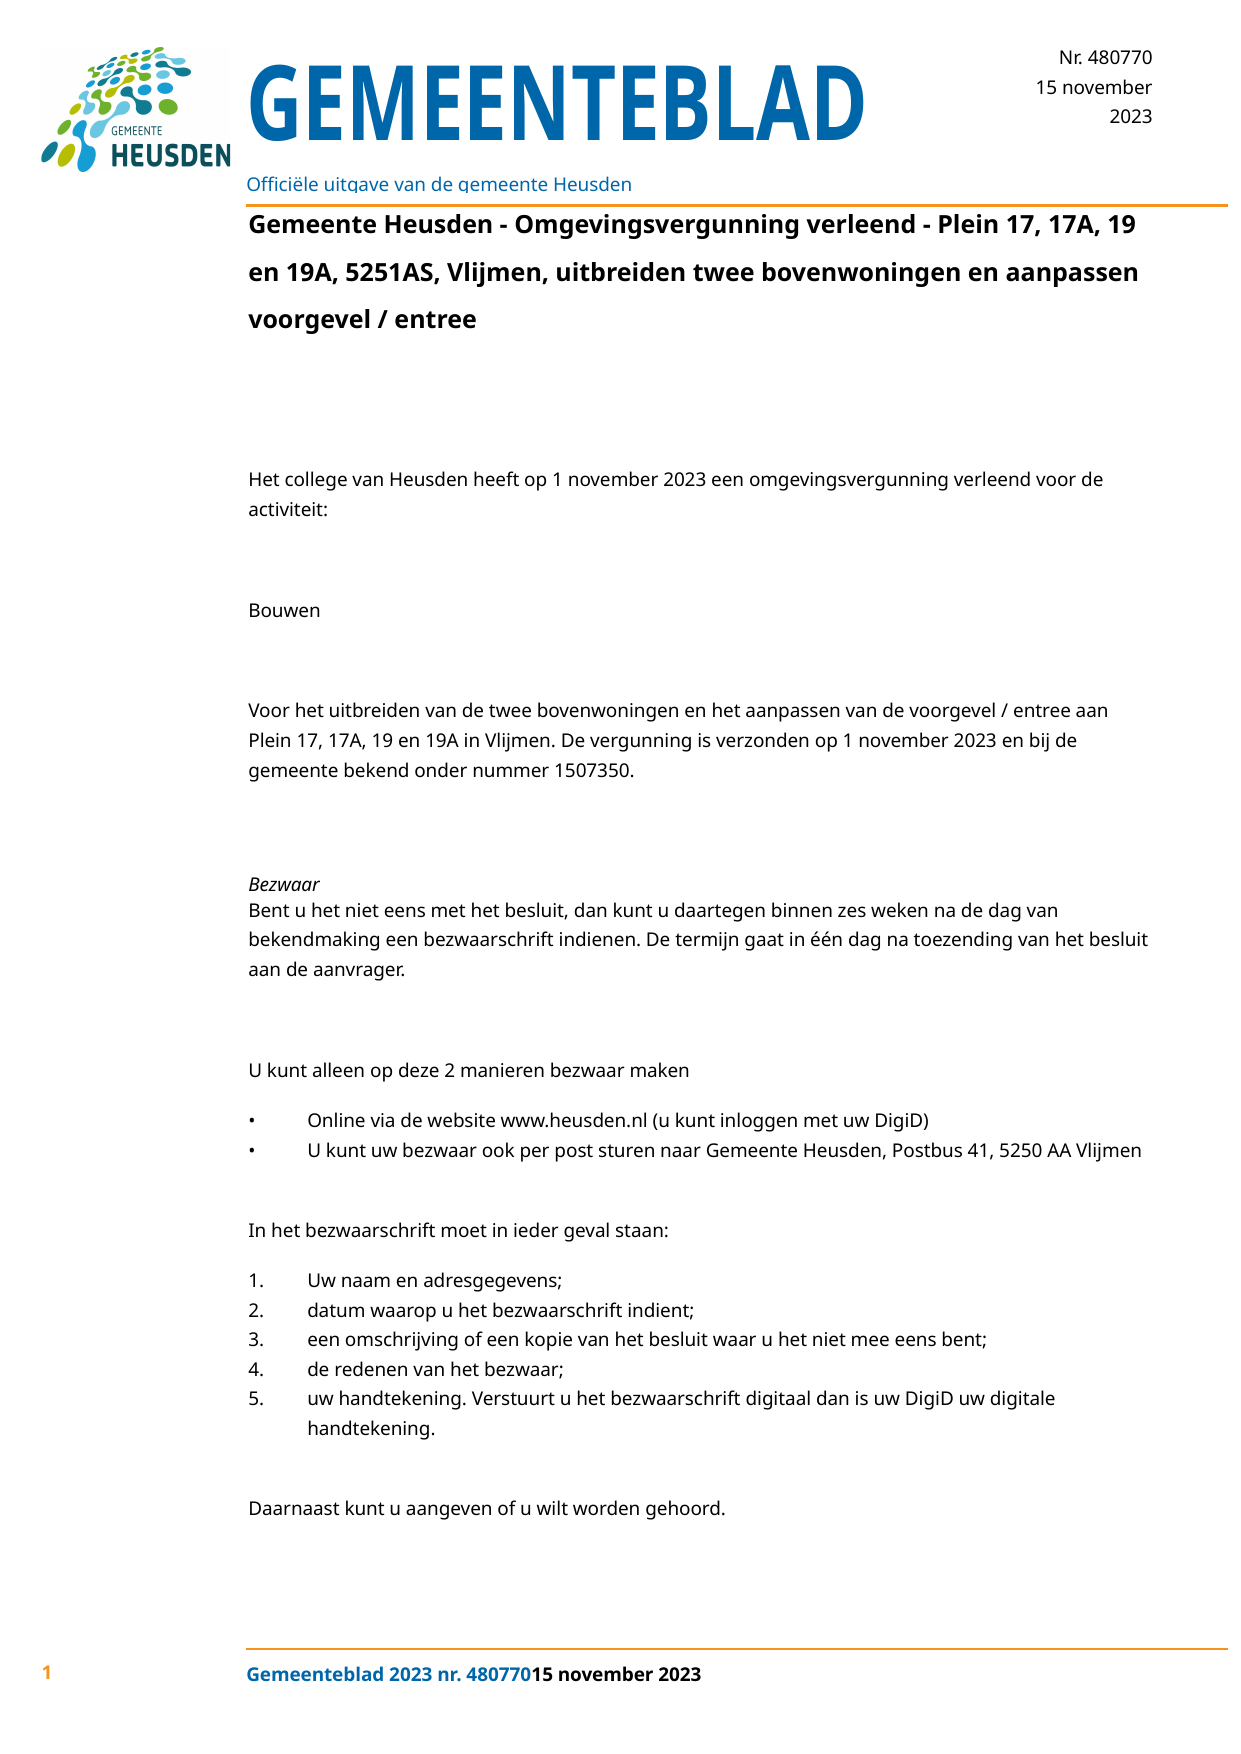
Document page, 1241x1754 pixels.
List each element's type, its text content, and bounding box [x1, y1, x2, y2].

list U kunt uw bezwaar ook per post sturen naar Gemeente Heusden, Postbus 41, 5250 AA Vlijmen [248, 1137, 1152, 1163]
text Het college van Heusden heeft op 1 november 2023 een omgevingsvergunning verleend voor de activiteit: [248, 466, 1152, 522]
picture [41, 47, 231, 172]
text Voor het uitbreiden van de twee bovenwoningen en het aanpassen van de voorgevel / entree aan Plein 17, 17A, 19 en 19A in Vlijmen. De vergunning is verzonden op 1 november 2023 en bij de gemeente bekend onder nummer 1507350. [248, 698, 1152, 782]
text Gemeente Heusden - Omgevingsvergunning verleend - Plein 17, 17A, 19 en 19A, 5251AS, Vlijmen, uitbreiden twee bovenwoningen en aanpassen voorgevel / entree [248, 207, 1152, 336]
text In het bezwaarschrift moet in ieder geval staan: [248, 1217, 1152, 1243]
text Daarnaast kunt u aangeven of u wilt worden gehoord. [248, 1495, 1152, 1521]
text U kunt alleen op deze 2 manieren bezwaar maken [248, 1057, 1152, 1083]
list uw handtekening. Verstuurt u het bezwaarschrift digitaal dan is uw DigiD uw digitale handtekening. [248, 1386, 1152, 1441]
list de redenen van het bezwaar; [248, 1356, 1152, 1382]
list een omschrijving of een kopie van het besluit waar u het niet mee eens bent; [248, 1326, 1152, 1352]
list Online via de website www.heusden.nl (u kunt inloggen met uw DigiD) [248, 1107, 1152, 1133]
text Bezwaar [248, 871, 1152, 897]
text Bouwen [248, 597, 1152, 622]
list datum waarop u het bezwaarschrift indient; [248, 1297, 1152, 1323]
list Uw naam en adresgegevens; [248, 1267, 1152, 1293]
text Bent u het niet eens met het besluit, dan kunt u daartegen binnen zes weken na de dag van bekendmaking een bezwaarschrift indienen. De termijn gaat in één dag na toezending van het besluit aan de aanvrager. [248, 897, 1152, 982]
